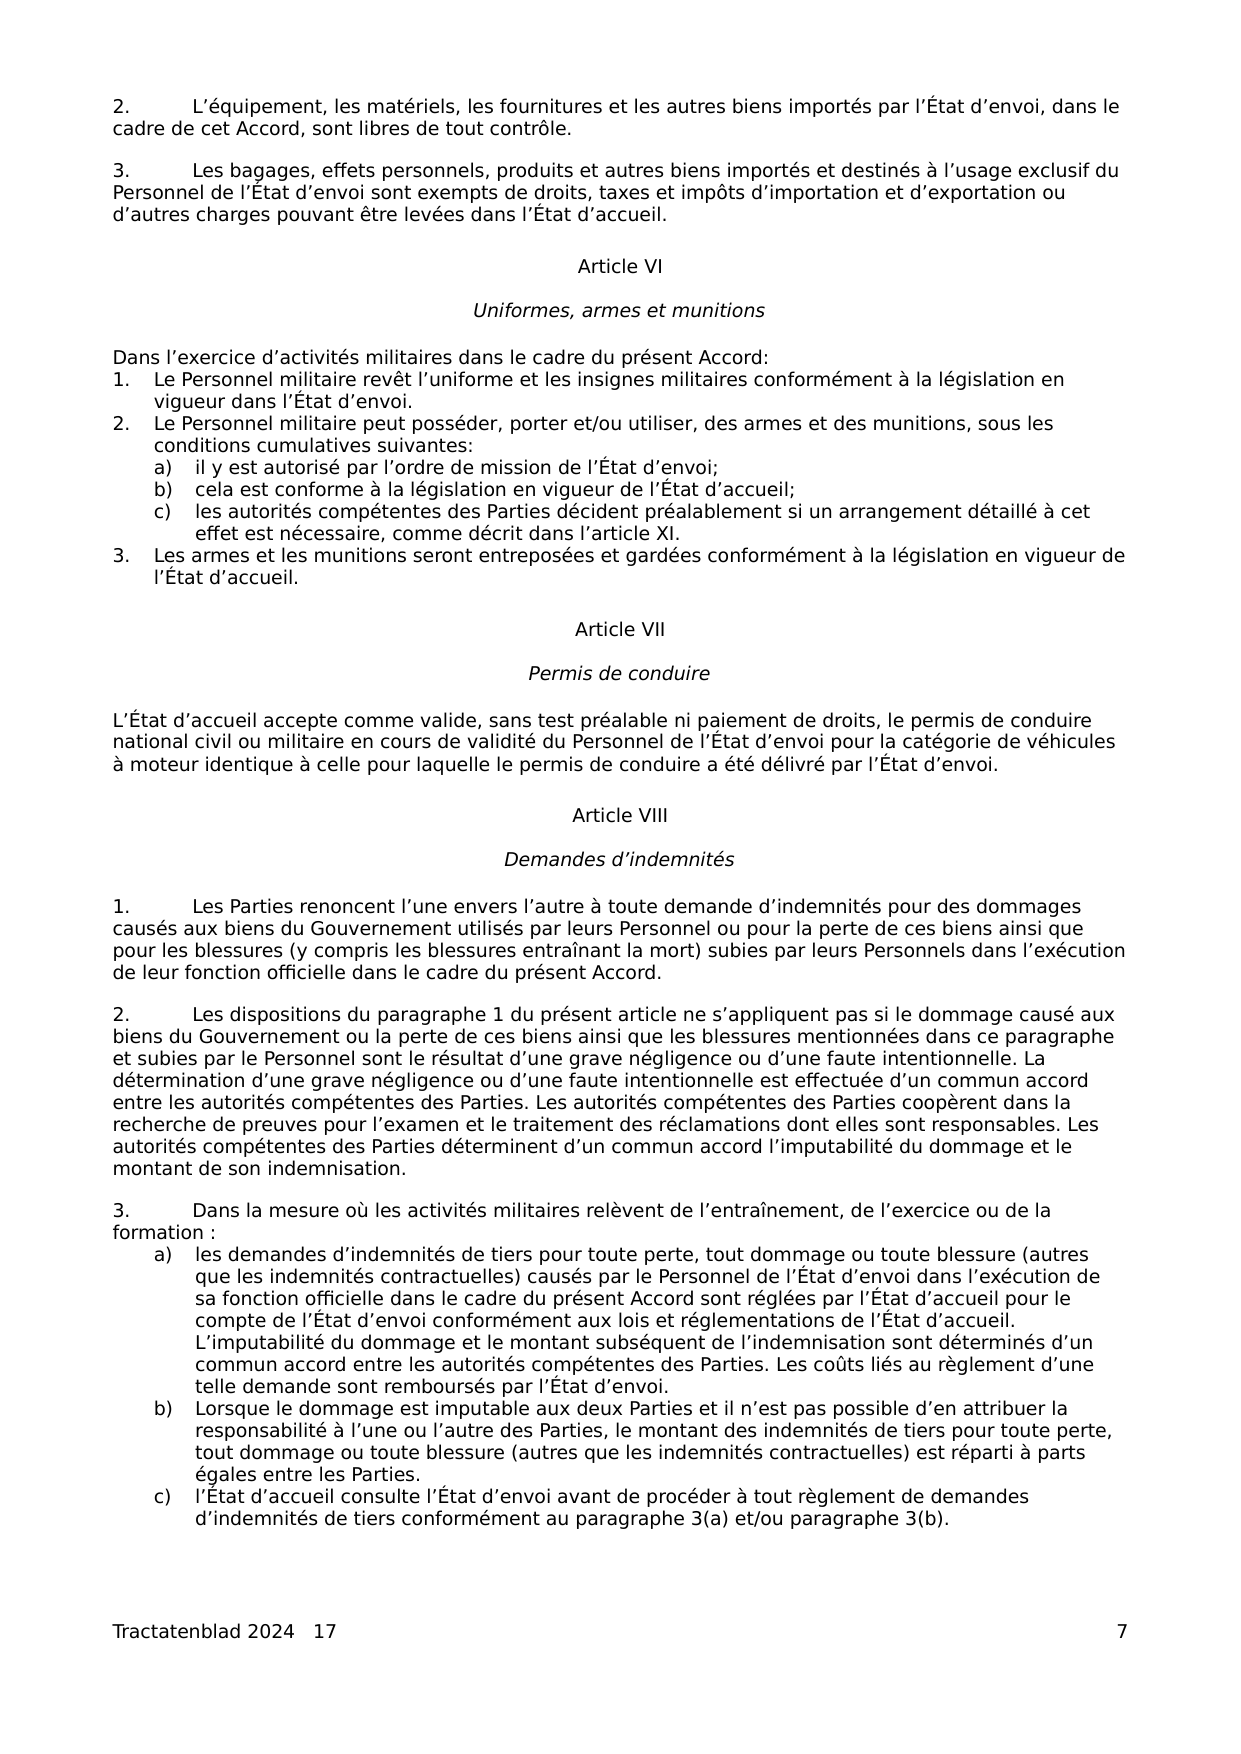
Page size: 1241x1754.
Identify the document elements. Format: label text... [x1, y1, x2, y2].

text 1. Les Parties renoncent l’une envers l’autre à toute demande d’indemnités pour des dommages causés aux biens du Gouvernement utilisés par leurs Personnel ou pour la perte de ces biens ainsi que pour les blessures (y compris les blessures entraînant la mort) subies par leurs Personnels dans l’exécution de leur fonction officielle dans le cadre du présent Accord. [112, 896, 1128, 984]
text 3. Les armes et les munitions seront entreposées et gardées conformément à la législation en vigueur de l’État d’accueil. [112, 544, 1128, 588]
text 3. Les bagages, effets personnels, produits et autres biens importés et destinés à l’usage exclusif du Personnel de l’État d’envoi sont exempts de droits, taxes et impôts d’importation et d’exportation ou d’autres charges pouvant être levées dans l’État d’accueil. [112, 160, 1128, 226]
text b) cela est conforme à la législation en vigueur de l’État d’accueil; [153, 479, 1128, 501]
text 2. L’équipement, les matériels, les fournitures et les autres biens importés par l’État d’envoi, dans le cadre de cet Accord, sont libres de tout contrôle. [112, 96, 1128, 140]
text 2. Les dispositions du paragraphe 1 du présent article ne s’appliquent pas si le dommage causé aux biens du Gouvernement ou la perte de ces biens ainsi que les blessures mentionnées dans ce paragraphe et subies par le Personnel sont le résultat d’une grave négligence ou d’une faute intentionnelle. La détermination d’une grave négligence ou d’une faute intentionnelle est effectuée d’un commun accord entre les autorités compétentes des Parties. Les autorités compétentes des Parties coopèrent dans la recherche de preuves pour l’examen et le traitement des réclamations dont elles sont responsables. Les autorités compétentes des Parties déterminent d’un commun accord l’imputabilité du dommage et le montant de son indemnisation. [112, 1004, 1128, 1180]
text b) Lorsque le dommage est imputable aux deux Parties et il n’est pas possible d’en attribuer la responsabilité à l’une ou l’autre des Parties, le montant des indemnités de tiers pour toute perte, tout dommage ou toute blessure (autres que les indemnités contractuelles) est réparti à parts égales entre les Parties. [153, 1398, 1128, 1486]
text Dans l’exercice d’activités militaires dans le cadre du présent Accord: [112, 347, 1128, 369]
subtitle Article VI Uniformes, armes et munitions [112, 256, 1128, 322]
text c) l’État d’accueil consulte l’État d’envoi avant de procéder à tout règlement de demandes d’indemnités de tiers conformément au paragraphe 3(a) et/ou paragraphe 3(b). [153, 1486, 1128, 1530]
text a) les demandes d’indemnités de tiers pour toute perte, tout dommage ou toute blessure (autres que les indemnités contractuelles) causés par le Personnel de l’État d’envoi dans l’exécution de sa fonction officielle dans le cadre du présent Accord sont réglées par l’État d’accueil pour le compte de l’État d’envoi conformément aux lois et réglementations de l’État d’accueil. L’imputabilité du dommage et le montant subséquent de l’indemnisation sont déterminés d’un commun accord entre les autorités compétentes des Parties. Les coûts liés au règlement d’une telle demande sont remboursés par l’État d’envoi. [153, 1244, 1128, 1398]
text a) il y est autorisé par l’ordre de mission de l’État d’envoi; [153, 457, 1128, 479]
subtitle Article VII Permis de conduire [112, 618, 1128, 684]
text 2. Le Personnel militaire peut posséder, porter et/ou utiliser, des armes et des munitions, sous les conditions cumulatives suivantes: [112, 413, 1128, 457]
subtitle Article VIII Demandes d’indemnités [112, 805, 1128, 871]
text 1. Le Personnel militaire revêt l’uniforme et les insignes militaires conformément à la législation en vigueur dans l’État d’envoi. [112, 369, 1128, 413]
text 3. Dans la mesure où les activités militaires relèvent de l’entraînement, de l’exercice ou de la formation : [112, 1200, 1128, 1244]
text c) les autorités compétentes des Parties décident préalablement si un arrangement détaillé à cet effet est nécessaire, comme décrit dans l’article XI. [153, 501, 1128, 544]
text L’État d’accueil accepte comme valide, sans test préalable ni paiement de droits, le permis de conduire national civil ou militaire en cours de validité du Personnel de l’État d’envoi pour la catégorie de véhicules à moteur identique à celle pour laquelle le permis de conduire a été délivré par l’État d’envoi. [112, 709, 1128, 775]
